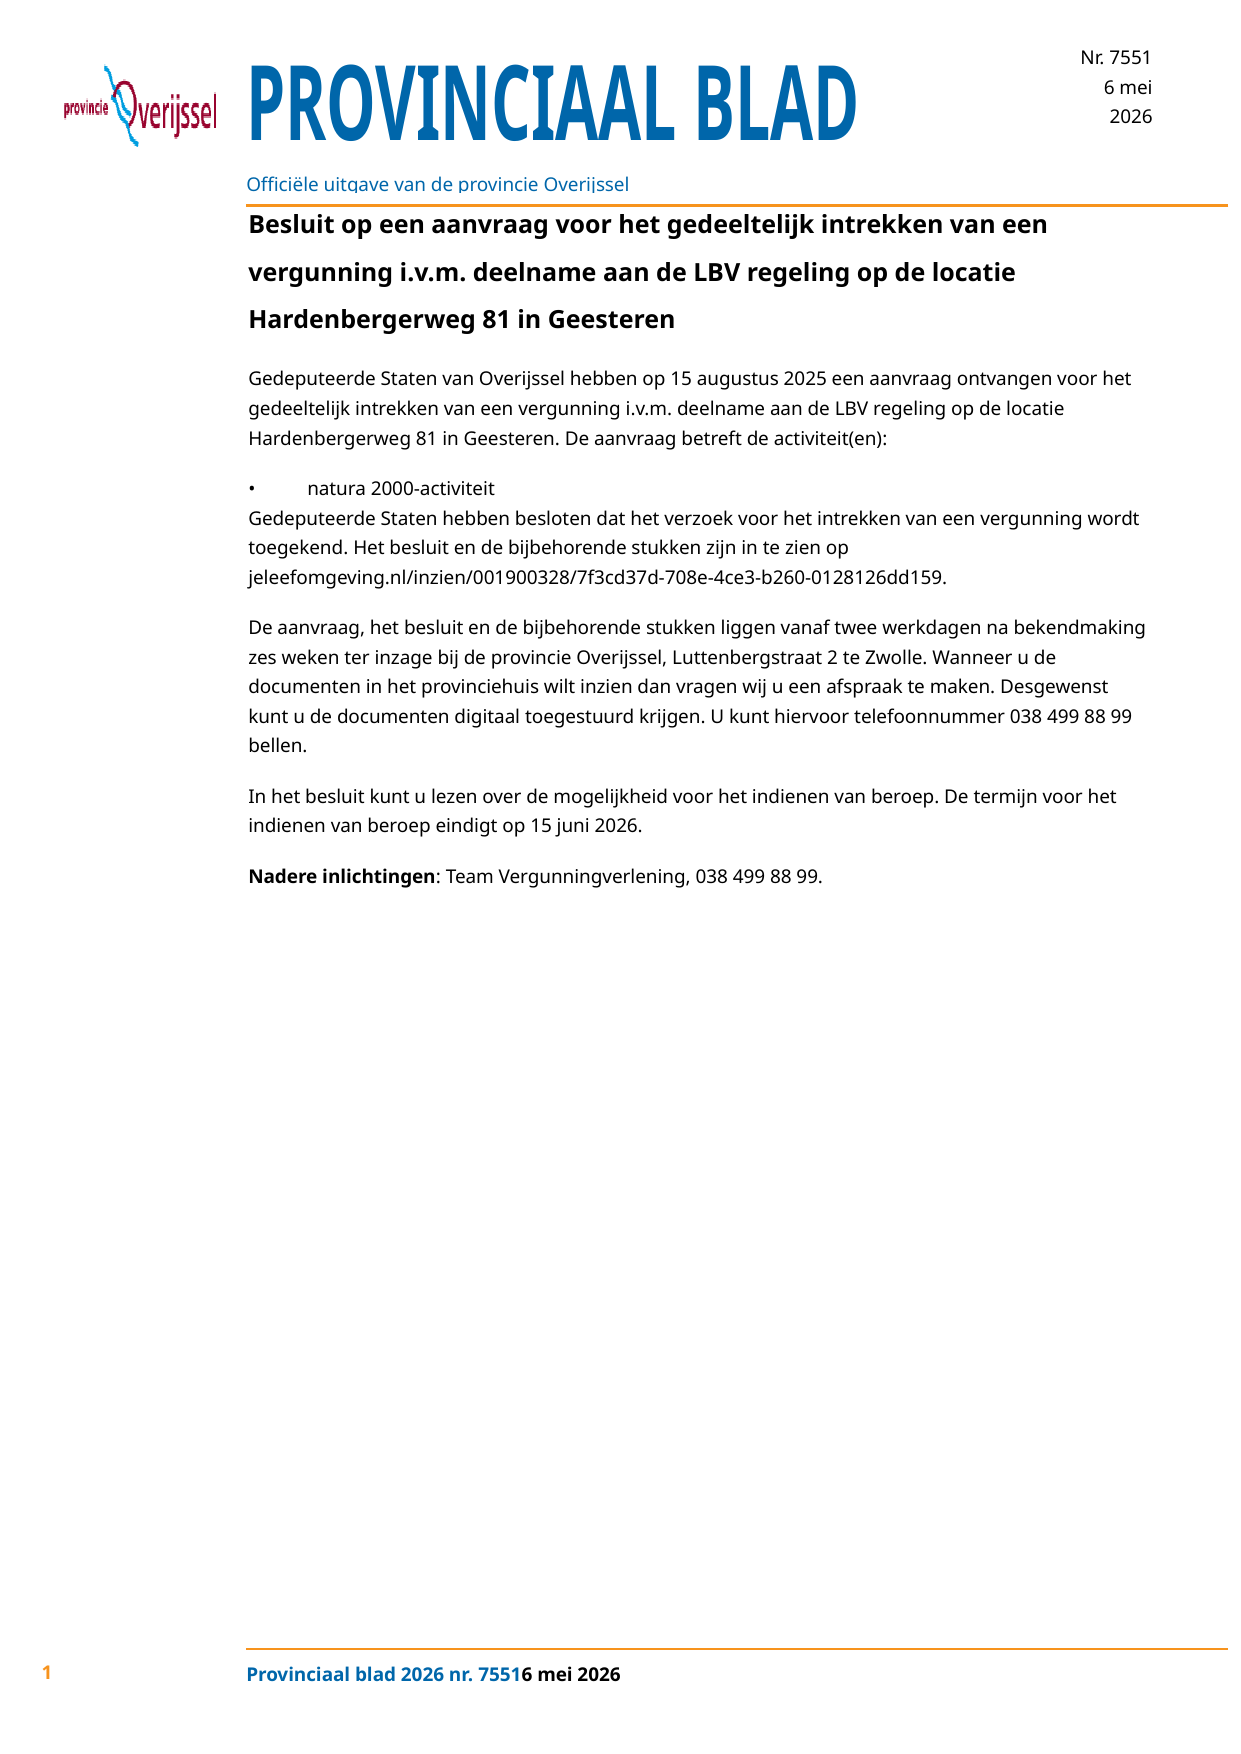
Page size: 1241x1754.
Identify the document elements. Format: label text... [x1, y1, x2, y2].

text De aanvraag, het besluit en de bijbehorende stukken liggen vanaf twee werkdagen na bekendmaking zes weken ter inzage bij de provincie Overijssel, Luttenbergstraat 2 te Zwolle. Wanneer u de documenten in het provinciehuis wilt inzien dan vragen wij u een afspraak te maken. Desgewenst kunt u de documenten digitaal toegestuurd krijgen. U kunt hiervoor telefoonnummer 038 499 88 99 bellen. [248, 614, 1152, 758]
text In het besluit kunt u lezen over de mogelijkheid voor het indienen van beroep. De termijn voor het indienen van beroep eindigt op 15 juni 2026. [248, 783, 1152, 838]
list natura 2000-activiteit [248, 475, 1152, 501]
text Besluit op een aanvraag voor het gedeeltelijk intrekken van een vergunning i.v.m. deelname aan de LBV regeling op de locatie Hardenbergerweg 81 in Geesteren [248, 207, 1152, 336]
picture [41, 47, 231, 172]
text Gedeputeerde Staten hebben besloten dat het verzoek voor het intrekken van een vergunning wordt toegekend. Het besluit en de bijbehorende stukken zijn in te zien op jeleefomgeving.nl/inzien/001900328/7f3cd37d-708e-4ce3-b260-0128126dd159. [248, 505, 1152, 589]
text Nadere inlichtingen: Team Vergunningverlening, 038 499 88 99. [248, 863, 1152, 889]
text Gedeputeerde Staten van Overijssel hebben op 15 augustus 2025 een aanvraag ontvangen voor het gedeeltelijk intrekken van een vergunning i.v.m. deelname aan de LBV regeling op de locatie Hardenbergerweg 81 in Geesteren. De aanvraag betreft de activiteit(en): [248, 366, 1152, 450]
